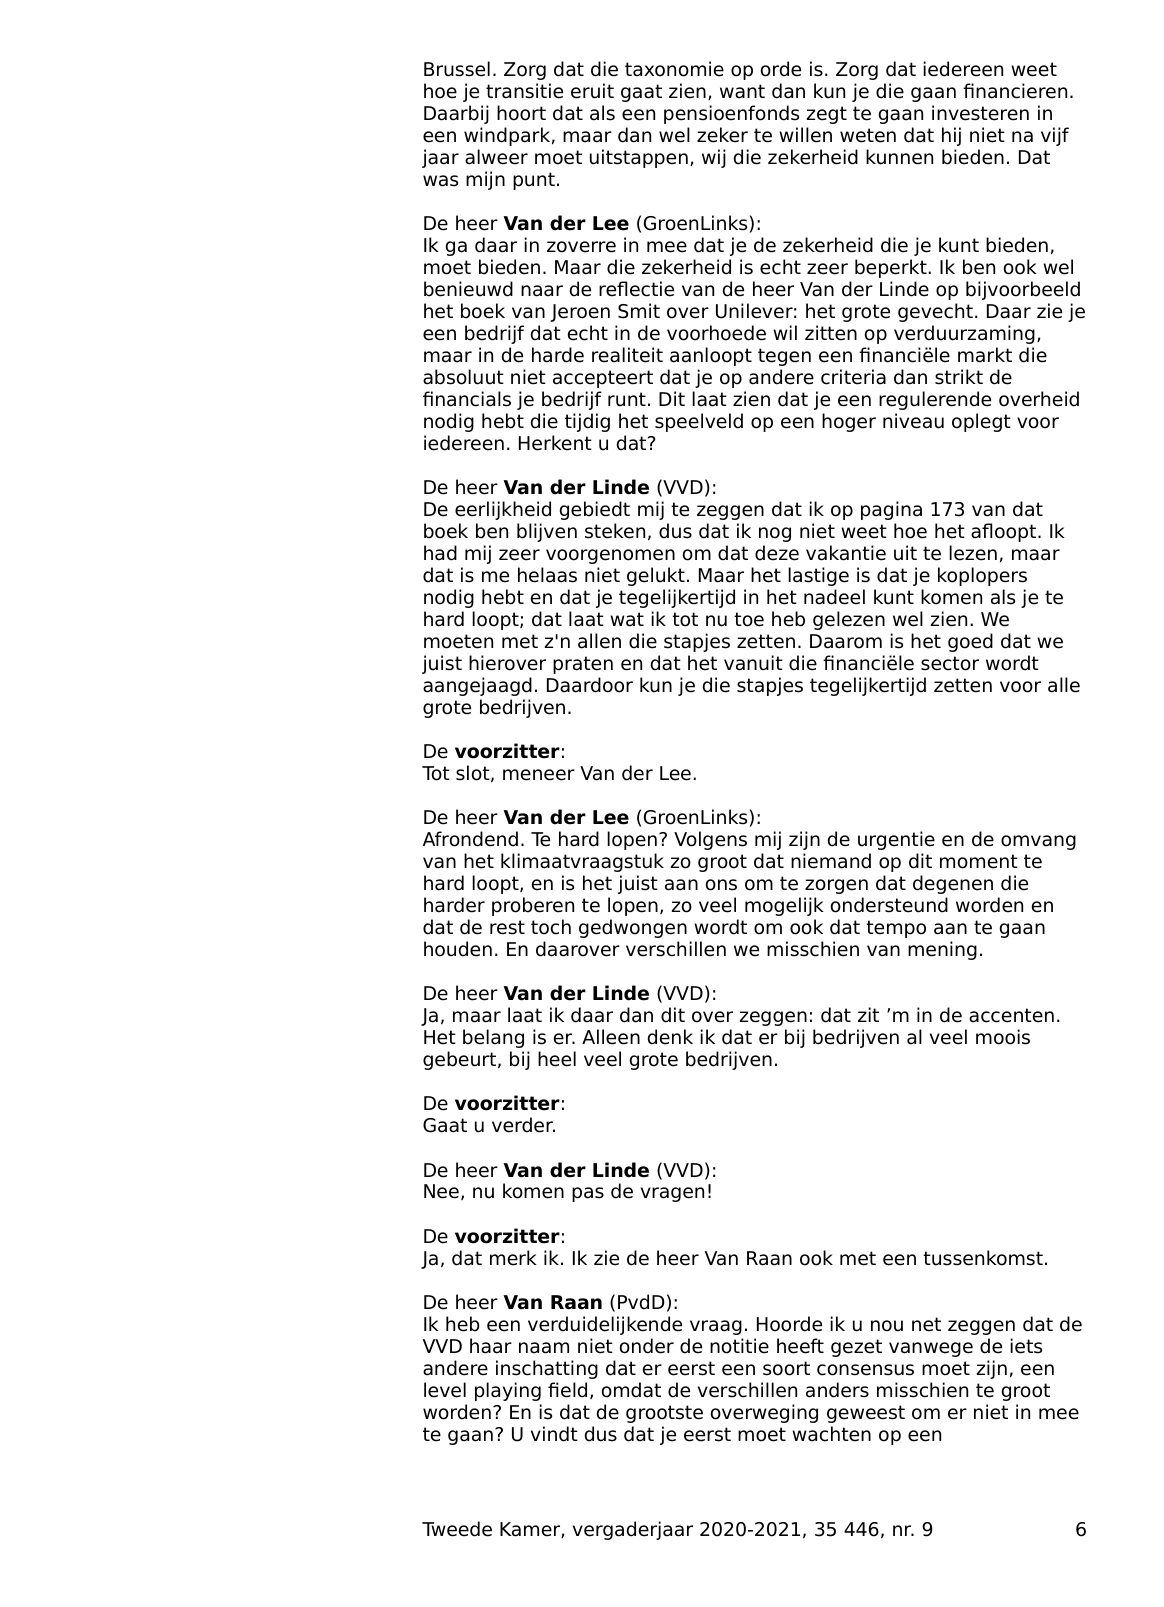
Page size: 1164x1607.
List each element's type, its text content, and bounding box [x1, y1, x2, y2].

text Afrondend. Te hard lopen? Volgens mij zijn de urgentie en de omvang van het klimaatvraagstuk zo groot dat niemand op dit moment te hard loopt, en is het juist aan ons om te zorgen dat degenen die harder proberen te lopen, zo veel mogelijk ondersteund worden en dat de rest toch gedwongen wordt om ook dat tempo aan te gaan houden. En daarover verschillen we misschien van mening. [422, 829, 1087, 961]
text Ik ga daar in zoverre in mee dat je de zekerheid die je kunt bieden, moet bieden. Maar die zekerheid is echt zeer beperkt. Ik ben ook wel benieuwd naar de reflectie van de heer Van der Linde op bijvoorbeeld het boek van Jeroen Smit over Unilever: het grote gevecht. Daar zie je een bedrijf dat echt in de voorhoede wil zitten op verduurzaming, maar in de harde realiteit aanloopt tegen een financiële markt die absoluut niet accepteert dat je op andere criteria dan strikt de financials je bedrijf runt. Dit laat zien dat je een regulerende overheid nodig hebt die tijdig het speelveld op een hoger niveau oplegt voor iedereen. Herkent u dat? [422, 235, 1087, 455]
text Nee, nu komen pas de vragen! [422, 1181, 1087, 1203]
text De heer Van der Lee (GroenLinks): [422, 807, 1087, 829]
text Ja, maar laat ik daar dan dit over zeggen: dat zit ’m in de accenten. Het belang is er. Alleen denk ik dat er bij bedrijven al veel moois gebeurt, bij heel veel grote bedrijven. [422, 1005, 1087, 1071]
text Ik heb een verduidelijkende vraag. Hoorde ik u nou net zeggen dat de VVD haar naam niet onder de notitie heeft gezet vanwege de iets andere inschatting dat er eerst een soort consensus moet zijn, een level playing field, omdat de verschillen anders misschien te groot worden? En is dat de grootste overweging geweest om er niet in mee te gaan? U vindt dus dat je eerst moet wachten op een [422, 1314, 1087, 1446]
text De voorzitter: [422, 1226, 1087, 1248]
text Gaat u verder. [422, 1115, 1087, 1137]
text De voorzitter: [422, 1093, 1087, 1115]
text Brussel. Zorg dat die taxonomie op orde is. Zorg dat iedereen weet hoe je transitie eruit gaat zien, want dan kun je die gaan financieren. Daarbij hoort dat als een pensioenfonds zegt te gaan investeren in een windpark, maar dan wel zeker te willen weten dat hij niet na vijf jaar alweer moet uitstappen, wij die zekerheid kunnen bieden. Dat was mijn punt. [422, 59, 1087, 191]
text De heer Van der Linde (VVD): [422, 477, 1087, 499]
text De voorzitter: [422, 741, 1087, 763]
text De heer Van der Linde (VVD): [422, 983, 1087, 1005]
text De heer Van Raan (PvdD): [422, 1292, 1087, 1314]
text Tot slot, meneer Van der Lee. [422, 763, 1087, 785]
text De heer Van der Lee (GroenLinks): [422, 213, 1087, 235]
text De eerlijkheid gebiedt mij te zeggen dat ik op pagina 173 van dat boek ben blijven steken, dus dat ik nog niet weet hoe het afloopt. Ik had mij zeer voorgenomen om dat deze vakantie uit te lezen, maar dat is me helaas niet gelukt. Maar het lastige is dat je koplopers nodig hebt en dat je tegelijkertijd in het nadeel kunt komen als je te hard loopt; dat laat wat ik tot nu toe heb gelezen wel zien. We moeten met z'n allen die stapjes zetten. Daarom is het goed dat we juist hierover praten en dat het vanuit die financiële sector wordt aangejaagd. Daardoor kun je die stapjes tegelijkertijd zetten voor alle grote bedrijven. [422, 499, 1087, 719]
text Ja, dat merk ik. Ik zie de heer Van Raan ook met een tussenkomst. [422, 1248, 1087, 1269]
text De heer Van der Linde (VVD): [422, 1159, 1087, 1181]
